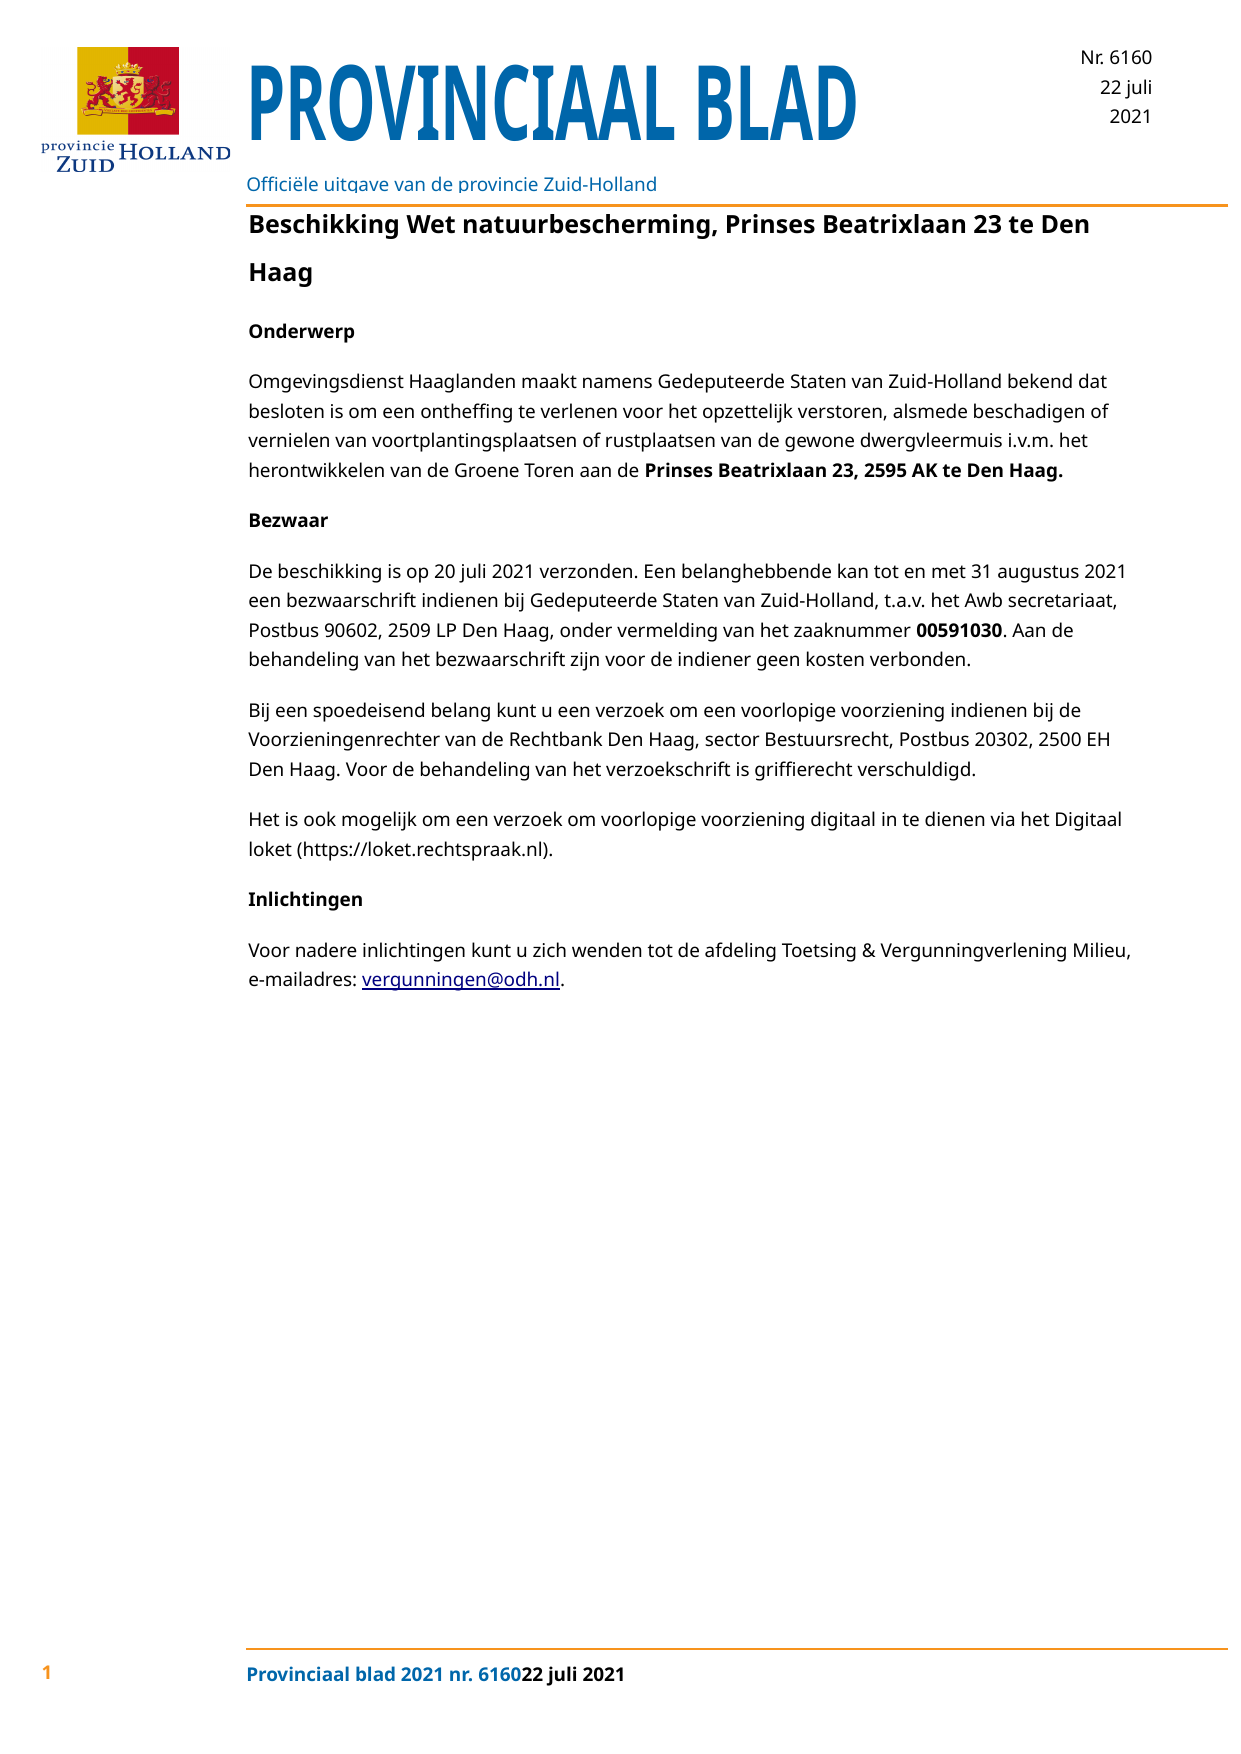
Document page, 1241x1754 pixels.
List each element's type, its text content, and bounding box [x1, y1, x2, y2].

text Omgevingsdienst Haaglanden maakt namens Gedeputeerde Staten van Zuid-Holland bekend dat besloten is om een ontheffing te verlenen voor het opzettelijk verstoren, alsmede beschadigen of vernielen van voortplantingsplaatsen of rustplaatsen van de gewone dwergvleermuis i.v.m. het herontwikkelen van de Groene Toren aan de Prinses Beatrixlaan 23, 2595 AK te Den Haag. [248, 368, 1152, 483]
picture [41, 47, 231, 172]
text Beschikking Wet natuurbescherming, Prinses Beatrixlaan 23 te Den Haag [248, 207, 1152, 288]
text Het is ook mogelijk om een verzoek om voorlopige voorziening digitaal in te dienen via het Digitaal loket (https://loket.rechtspraak.nl). [248, 807, 1152, 862]
text Onderwerp [248, 318, 1152, 344]
text Bij een spoedeisend belang kunt u een verzoek om een voorlopige voorziening indienen bij de Voorzieningenrechter van de Rechtbank Den Haag, sector Bestuursrecht, Postbus 20302, 2500 EH Den Haag. Voor de behandeling van het verzoekschrift is griffierecht verschuldigd. [248, 697, 1152, 782]
text Bezwaar [248, 507, 1152, 533]
text Voor nadere inlichtingen kunt u zich wenden tot de afdeling Toetsing & Vergunningverlening Milieu, e-mailadres: vergunningen@odh.nl. [248, 937, 1152, 992]
text Inlichtingen [248, 887, 1152, 912]
text De beschikking is op 20 juli 2021 verzonden. Een belanghebbende kan tot en met 31 augustus 2021 een bezwaarschrift indienen bij Gedeputeerde Staten van Zuid-Holland, t.a.v. het Awb secretariaat, Postbus 90602, 2509 LP Den Haag, onder vermelding van het zaaknummer 00591030. Aan de behandeling van het bezwaarschrift zijn voor de indiener geen kosten verbonden. [248, 558, 1152, 672]
